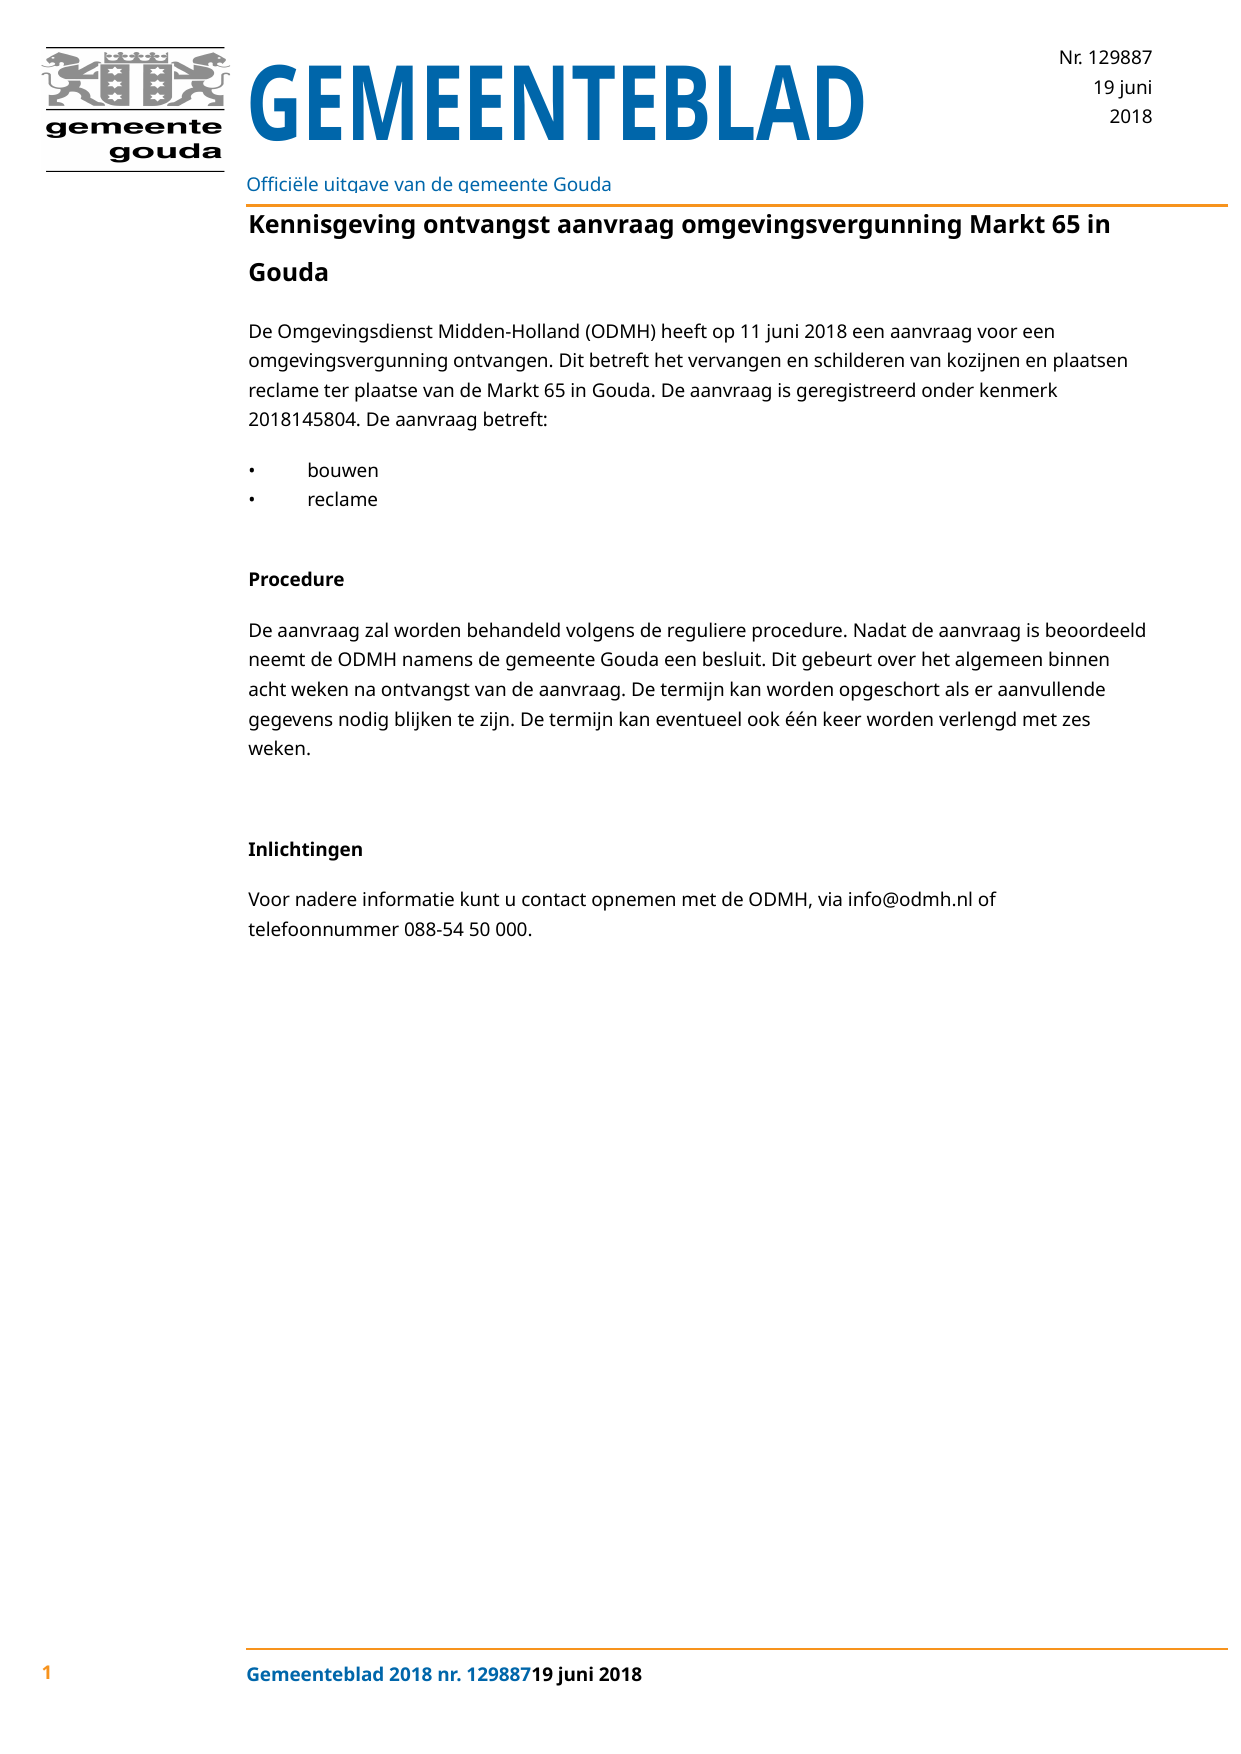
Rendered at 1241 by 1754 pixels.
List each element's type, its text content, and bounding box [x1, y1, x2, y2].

text Inlichtingen [248, 836, 1152, 862]
picture [41, 47, 231, 172]
list bouwen [248, 457, 1152, 483]
text De aanvraag zal worden behandeld volgens de reguliere procedure. Nadat de aanvraag is beoordeeld neemt de ODMH namens de gemeente Gouda een besluit. Dit gebeurt over het algemeen binnen acht weken na ontvangst van de aanvraag. De termijn kan worden opgeschort als er aanvullende gegevens nodig blijken te zijn. De termijn kan eventueel ook één keer worden verlengd met zes weken. [248, 617, 1152, 761]
text Procedure [248, 567, 1152, 592]
text Voor nadere informatie kunt u contact opnemen met de ODMH, via info@odmh.nl of telefoonnummer 088-54 50 000. [248, 887, 1152, 942]
text De Omgevingsdienst Midden-Holland (ODMH) heeft op 11 juni 2018 een aanvraag voor een omgevingsvergunning ontvangen. Dit betreft het vervangen en schilderen van kozijnen en plaatsen reclame ter plaatse van de Markt 65 in Gouda. De aanvraag is geregistreerd onder kenmerk 2018145804. De aanvraag betreft: [248, 318, 1152, 432]
list reclame [248, 487, 1152, 512]
text Kennisgeving ontvangst aanvraag omgevingsvergunning Markt 65 in Gouda [248, 207, 1152, 288]
